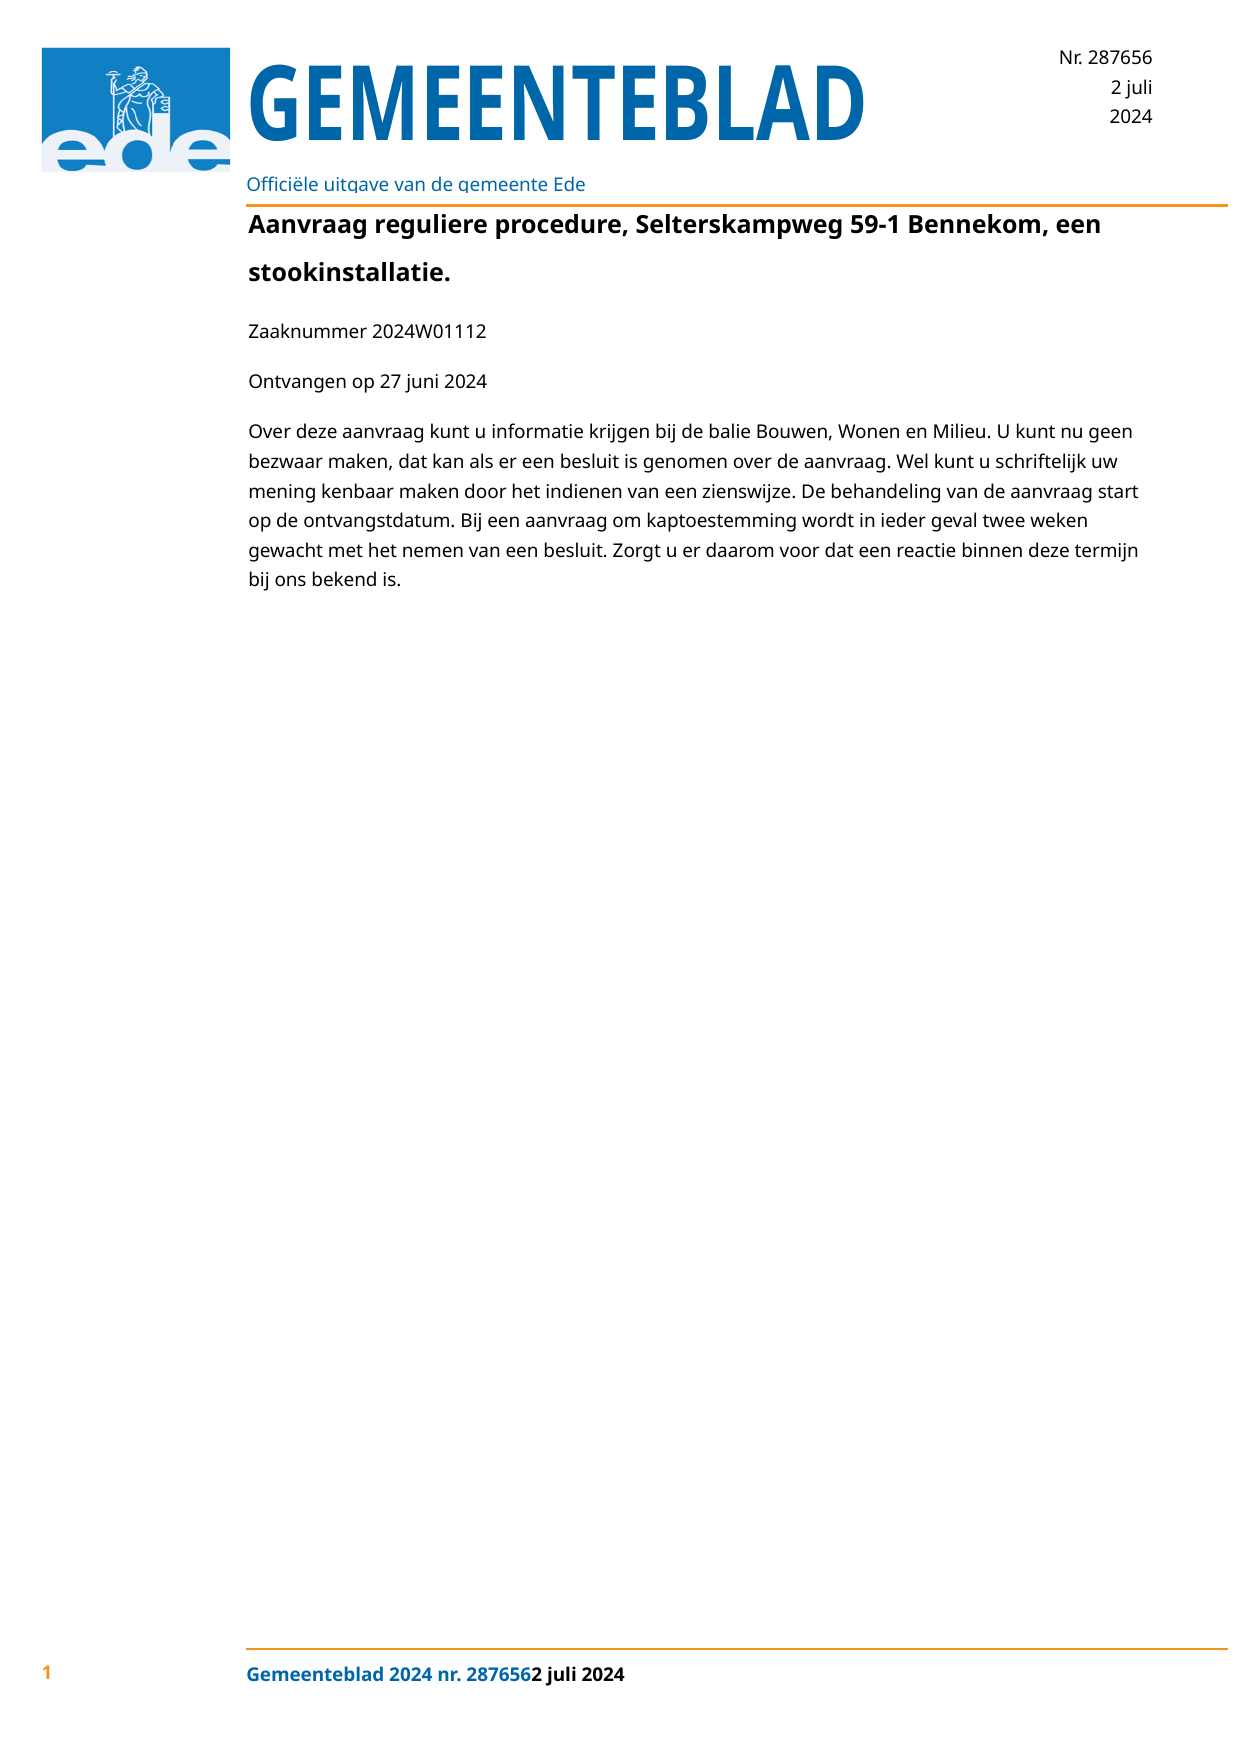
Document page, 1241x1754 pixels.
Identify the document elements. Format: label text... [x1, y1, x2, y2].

text Zaaknummer 2024W01112 [248, 318, 1152, 344]
text Aanvraag reguliere procedure, Selterskampweg 59-1 Bennekom, een stookinstallatie. [248, 207, 1152, 288]
text Over deze aanvraag kunt u informatie krijgen bij de balie Bouwen, Wonen en Milieu. U kunt nu geen bezwaar maken, dat kan als er een besluit is genomen over de aanvraag. Wel kunt u schriftelijk uw mening kenbaar maken door het indienen van een zienswijze. De behandeling van de aanvraag start op de ontvangstdatum. Bij een aanvraag om kaptoestemming wordt in ieder geval twee weken gewacht met het nemen van een besluit. Zorgt u er daarom voor dat een reactie binnen deze termijn bij ons bekend is. [248, 419, 1152, 592]
text Ontvangen op 27 juni 2024 [248, 368, 1152, 394]
picture [41, 47, 231, 172]
